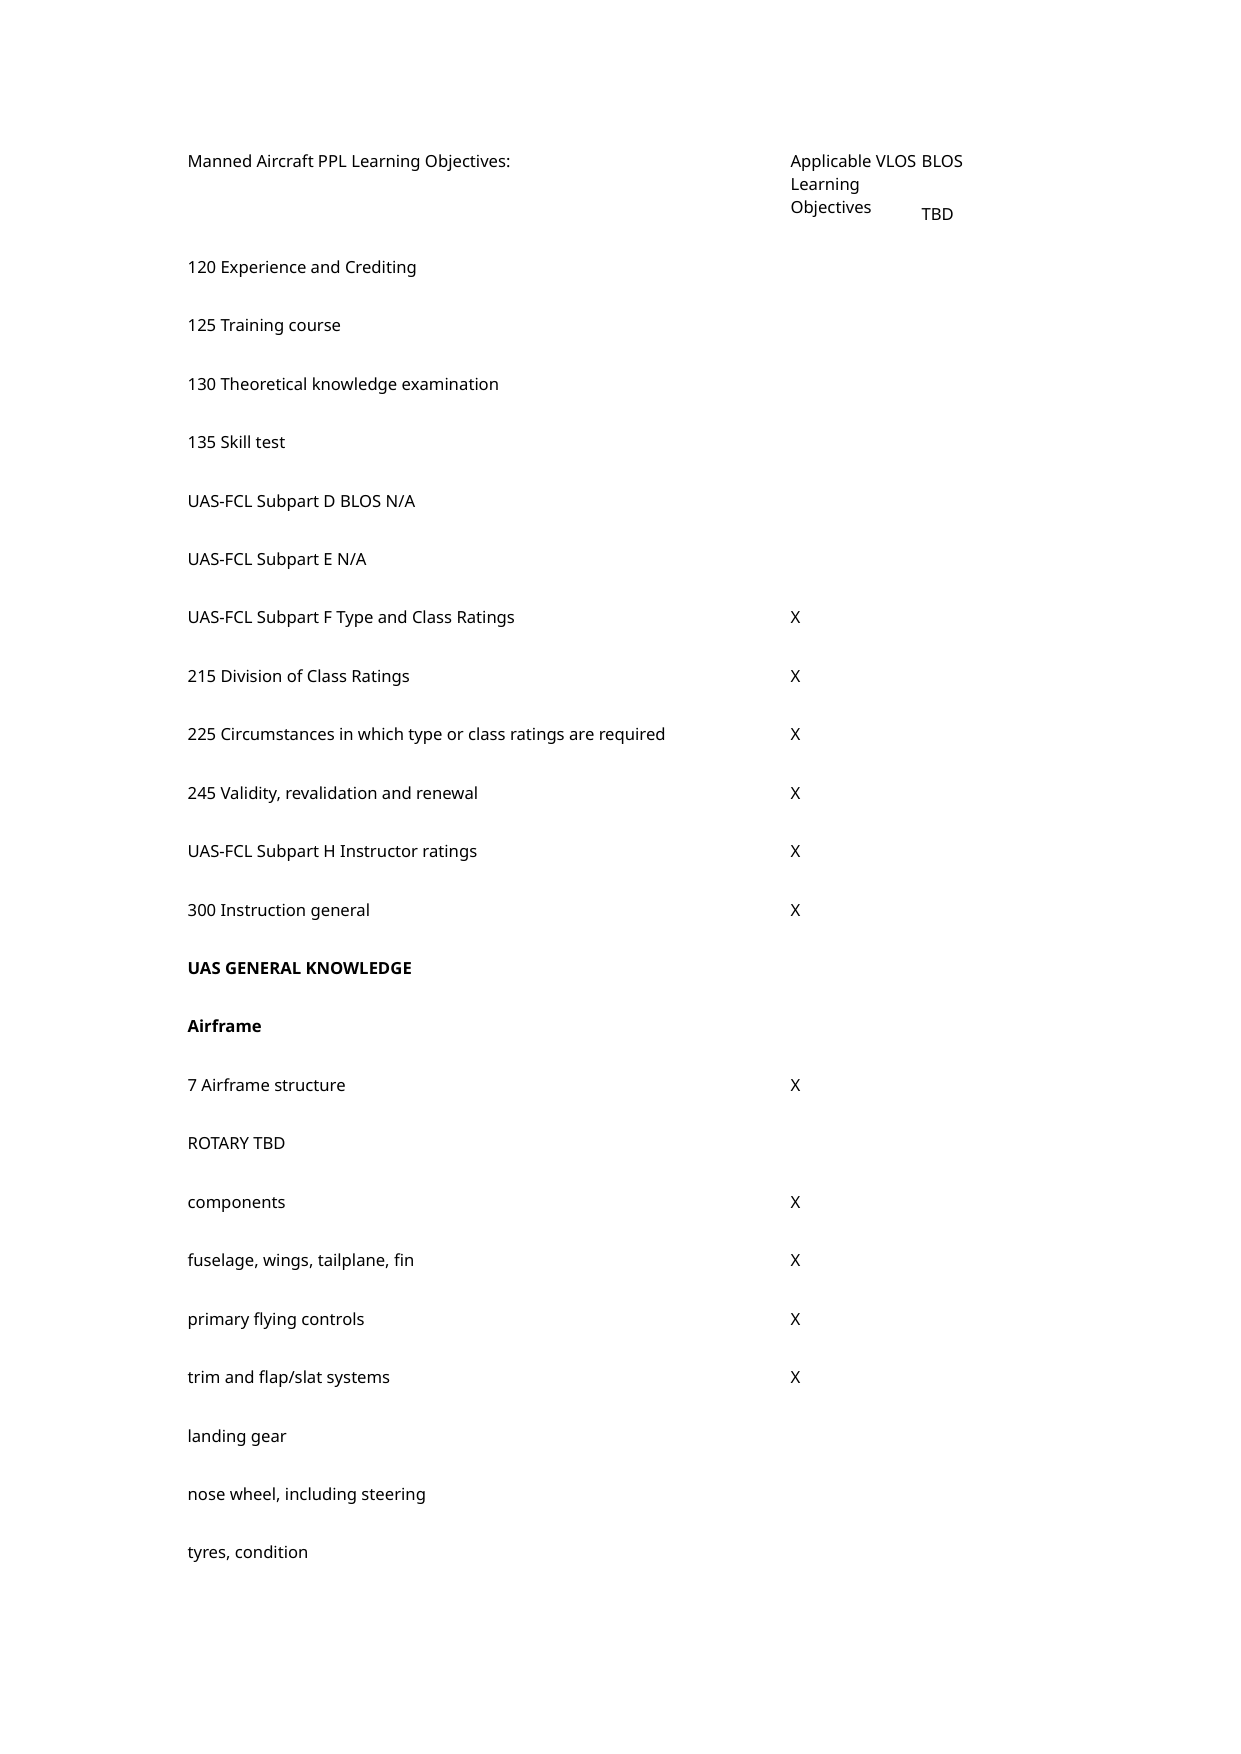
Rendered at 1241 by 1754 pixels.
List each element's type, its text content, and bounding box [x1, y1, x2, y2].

table_cell X [790, 723, 921, 781]
table_cell [921, 1483, 1053, 1541]
table_cell [790, 1015, 921, 1073]
table_cell [790, 1483, 921, 1541]
table_cell fuselage, wings, tailplane, fin [188, 1249, 790, 1307]
table_cell 135 Skill test [188, 431, 790, 489]
table_cell [921, 1307, 1053, 1366]
table_cell UAS-FCL Subpart F Type and Class Ratings [188, 606, 790, 664]
table_cell UAS-FCL Subpart H Instructor ratings [188, 840, 790, 898]
table_cell [790, 314, 921, 372]
table_cell UAS-FCL Subpart D BLOS N/A [188, 489, 790, 548]
table_cell [921, 431, 1053, 489]
table_cell [921, 781, 1053, 840]
table_cell X [790, 665, 921, 723]
table_cell primary flying controls [188, 1307, 790, 1366]
table_cell [921, 957, 1053, 1015]
table_cell X [790, 1190, 921, 1249]
table_cell 130 Theoretical knowledge examination [188, 372, 790, 431]
table_cell [921, 898, 1053, 957]
table_cell [921, 606, 1053, 664]
table_cell X [790, 1307, 921, 1366]
table_cell [921, 1074, 1053, 1132]
table_cell trim and flap/slat systems [188, 1366, 790, 1424]
table_cell [921, 548, 1053, 606]
table_cell 215 Division of Class Ratings [188, 665, 790, 723]
table_cell [921, 372, 1053, 431]
table_cell 300 Instruction general [188, 898, 790, 957]
table_cell [790, 372, 921, 431]
table_cell [921, 1541, 1053, 1599]
table_cell [921, 1132, 1053, 1190]
table_header Manned Aircraft PPL Learning Objectives: [188, 150, 790, 255]
table_cell 7 Airframe structure [188, 1074, 790, 1132]
table_cell 245 Validity, revalidation and renewal [188, 781, 790, 840]
table_cell X [790, 898, 921, 957]
table_header BLOS TBD [921, 150, 1053, 255]
table_cell Airframe [188, 1015, 790, 1073]
table_cell [790, 1132, 921, 1190]
table_cell tyres, condition [188, 1541, 790, 1599]
table_cell 225 Circumstances in which type or class ratings are required [188, 723, 790, 781]
table_cell ROTARY TBD [188, 1132, 790, 1190]
table_cell X [790, 840, 921, 898]
table_cell [790, 957, 921, 1015]
table_cell [921, 1366, 1053, 1424]
table_header Applicable VLOS Learning Objectives [790, 150, 921, 255]
table_cell UAS-FCL Subpart E N/A [188, 548, 790, 606]
table_cell [790, 489, 921, 548]
table_cell [921, 1424, 1053, 1483]
table_cell landing gear [188, 1424, 790, 1483]
table_cell [921, 723, 1053, 781]
table_cell X [790, 1366, 921, 1424]
table_cell [921, 840, 1053, 898]
table_cell [921, 255, 1053, 314]
table_cell UAS GENERAL KNOWLEDGE [188, 957, 790, 1015]
table_cell nose wheel, including steering [188, 1483, 790, 1541]
table_cell [790, 1541, 921, 1599]
table_cell [921, 1015, 1053, 1073]
table_cell [921, 314, 1053, 372]
table_cell X [790, 1074, 921, 1132]
table_cell [790, 1424, 921, 1483]
table_cell X [790, 781, 921, 840]
table_cell X [790, 1249, 921, 1307]
table_cell [790, 255, 921, 314]
table_cell [921, 1190, 1053, 1249]
table_cell components [188, 1190, 790, 1249]
table_cell X [790, 606, 921, 664]
table_cell 120 Experience and Crediting [188, 255, 790, 314]
table_cell [921, 665, 1053, 723]
table_cell 125 Training course [188, 314, 790, 372]
table_cell [921, 1249, 1053, 1307]
table_cell [921, 489, 1053, 548]
table_cell [790, 431, 921, 489]
table_cell [790, 548, 921, 606]
